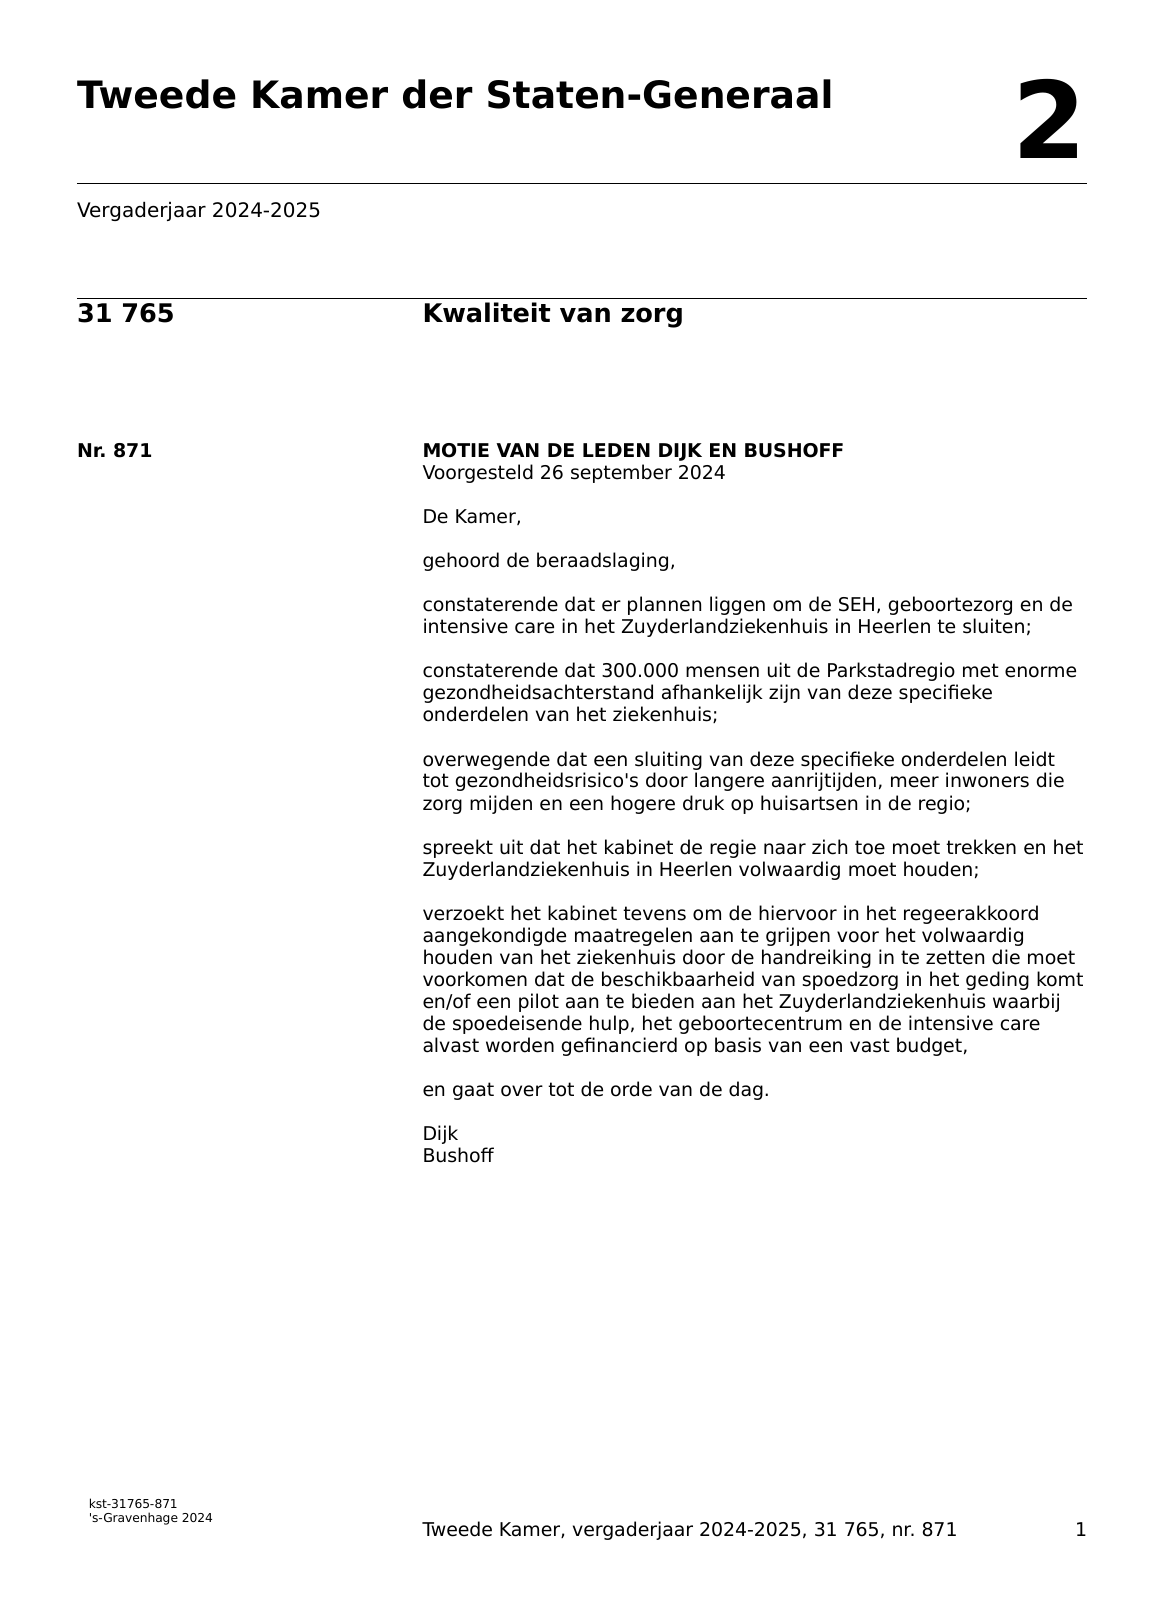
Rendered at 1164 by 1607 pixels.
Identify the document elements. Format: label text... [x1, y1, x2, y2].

text Voorgesteld 26 september 2024 [422, 462, 1087, 484]
subtitle Nr. 871 MOTIE VAN DE LEDEN DIJK EN BUSHOFF [77, 440, 1087, 462]
text spreekt uit dat het kabinet de regie naar zich toe moet trekken en het Zuyderlandziekenhuis in Heerlen volwaardig moet houden; [422, 837, 1087, 881]
table_header 2 [886, 59, 1087, 183]
text 's-Gravenhage 2024 [88, 1511, 323, 1525]
text Dijk [422, 1123, 1087, 1145]
text en gaat over tot de orde van de dag. [422, 1079, 1087, 1101]
text kst-31765-871 [88, 1497, 323, 1511]
text De Kamer, [422, 506, 1087, 528]
text gehoord de beraadslaging, [422, 550, 1087, 572]
text Bushoff [422, 1145, 1087, 1167]
text constaterende dat 300.000 mensen uit de Parkstadregio met enorme gezondheidsachterstand afhankelijk zijn van deze specifieke onderdelen van het ziekenhuis; [422, 660, 1087, 726]
table_header Tweede Kamer der Staten-Generaal [77, 59, 886, 183]
text verzoekt het kabinet tevens om de hiervoor in het regeerakkoord aangekondigde maatregelen aan te grijpen voor het volwaardig houden van het ziekenhuis door de handreiking in te zetten die moet voorkomen dat de beschikbaarheid van spoedzorg in het geding komt en/of een pilot aan te bieden aan het Zuyderlandziekenhuis waarbij de spoedeisende hulp, het geboortecentrum en de intensive care alvast worden gefinancierd op basis van een vast budget, [422, 903, 1087, 1057]
text constaterende dat er plannen liggen om de SEH, geboortezorg en de intensive care in het Zuyderlandziekenhuis in Heerlen te sluiten; [422, 594, 1087, 638]
subtitle 31 765 Kwaliteit van zorg [77, 299, 1087, 329]
text overwegende dat een sluiting van deze specifieke onderdelen leidt tot gezondheidsrisico's door langere aanrijtijden, meer inwoners die zorg mijden en een hogere druk op huisartsen in de regio; [422, 748, 1087, 814]
table_cell Vergaderjaar 2024-2025 [77, 184, 1087, 298]
